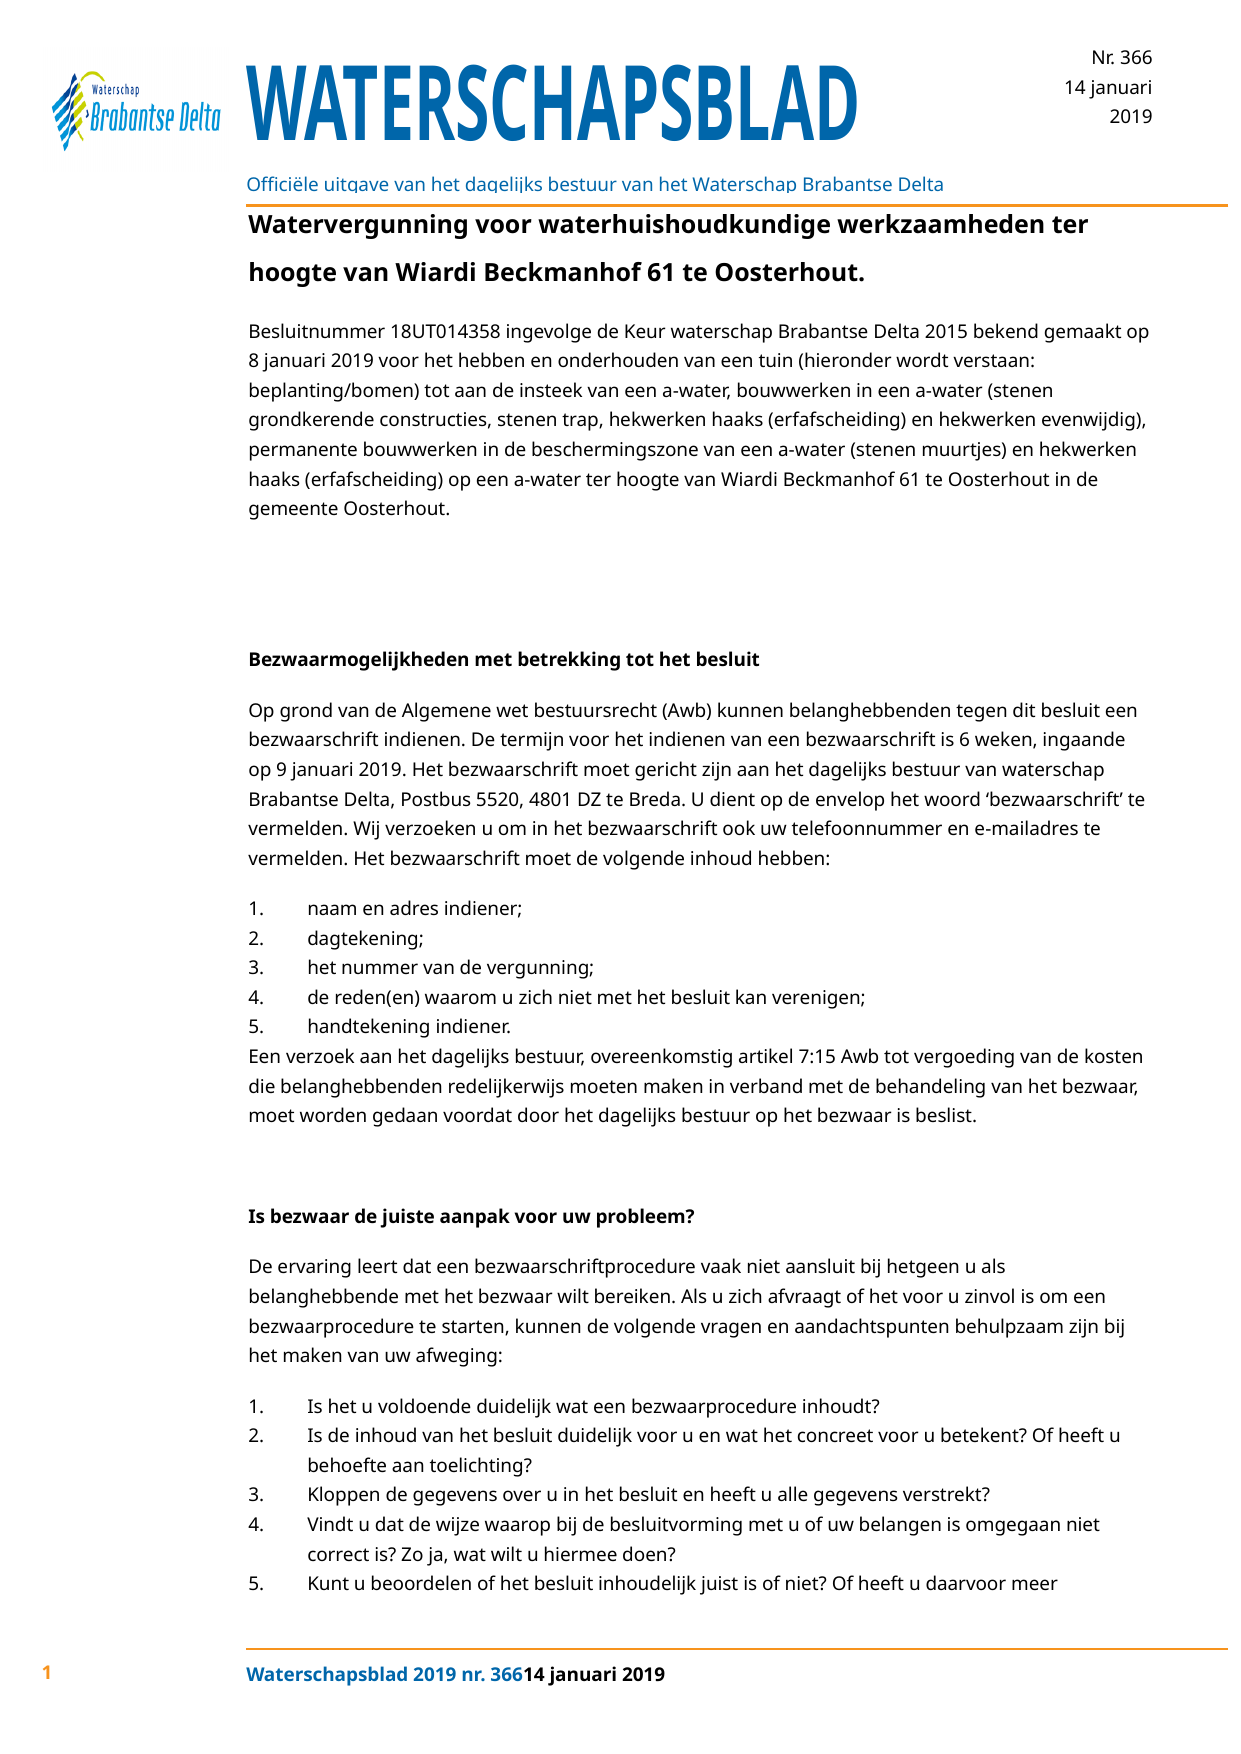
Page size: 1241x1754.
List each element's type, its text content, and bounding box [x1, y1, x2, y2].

list Is het u voldoende duidelijk wat een bezwaarprocedure inhoudt? [248, 1393, 1152, 1419]
text Bezwaarmogelijkheden met betrekking tot het besluit [248, 647, 1152, 672]
list Kunt u beoordelen of het besluit inhoudelijk juist is of niet? Of heeft u daarvoor meer [248, 1570, 1152, 1596]
picture [41, 47, 231, 172]
text Watervergunning voor waterhuishoudkundige werkzaamheden ter hoogte van Wiardi Beckmanhof 61 te Oosterhout. [248, 207, 1152, 288]
list naam en adres indiener; [248, 895, 1152, 921]
text De ervaring leert dat een bezwaarschriftprocedure vaak niet aansluit bij hetgeen u als belanghebbende met het bezwaar wilt bereiken. Als u zich afvraagt of het voor u zinvol is om een bezwaarprocedure te starten, kunnen de volgende vragen en aandachtspunten behulpzaam zijn bij het maken van uw afweging: [248, 1254, 1152, 1368]
list Is de inhoud van het besluit duidelijk voor u en wat het concreet voor u betekent? Of heeft u behoefte aan toelichting? [248, 1422, 1152, 1478]
list de reden(en) waarom u zich niet met het besluit kan verenigen; [248, 984, 1152, 1010]
text Is bezwaar de juiste aanpak voor uw probleem? [248, 1203, 1152, 1229]
list Kloppen de gegevens over u in het besluit en heeft u alle gegevens verstrekt? [248, 1482, 1152, 1507]
text Op grond van de Algemene wet bestuursrecht (Awb) kunnen belanghebbenden tegen dit besluit een bezwaarschrift indienen. De termijn voor het indienen van een bezwaarschrift is 6 weken, ingaande op 9 januari 2019. Het bezwaarschrift moet gericht zijn aan het dagelijks bestuur van waterschap Brabantse Delta, Postbus 5520, 4801 DZ te Breda. U dient op de envelop het woord ‘bezwaarschrift’ te vermelden. Wij verzoeken u om in het bezwaarschrift ook uw telefoonnummer en e‑mailadres te vermelden. Het bezwaarschrift moet de volgende inhoud hebben: [248, 697, 1152, 871]
text Een verzoek aan het dagelijks bestuur, overeenkomstig artikel 7:15 Awb tot vergoeding van de kosten die belanghebbenden redelijkerwijs moeten maken in verband met de behandeling van het bezwaar, moet worden gedaan voordat door het dagelijks bestuur op het bezwaar is beslist. [248, 1043, 1152, 1128]
list het nummer van de vergunning; [248, 954, 1152, 980]
list dagtekening; [248, 925, 1152, 951]
list Vindt u dat de wijze waarop bij de besluitvorming met u of uw belangen is omgegaan niet correct is? Zo ja, wat wilt u hiermee doen? [248, 1511, 1152, 1567]
list handtekening indiener. [248, 1014, 1152, 1039]
text Besluitnummer 18UT014358 ingevolge de Keur waterschap Brabantse Delta 2015 bekend gemaakt op 8 januari 2019 voor het hebben en onderhouden van een tuin (hieronder wordt verstaan: beplanting/bomen) tot aan de insteek van een a-water, bouwwerken in een a-water (stenen grondkerende constructies, stenen trap, hekwerken haaks (erfafscheiding) en hekwerken evenwijdig), permanente bouwwerken in de beschermingszone van een a-water (stenen muurtjes) en hekwerken haaks (erfafscheiding) op een a-water ter hoogte van Wiardi Beckmanhof 61 te Oosterhout in de gemeente Oosterhout. [248, 318, 1152, 521]
